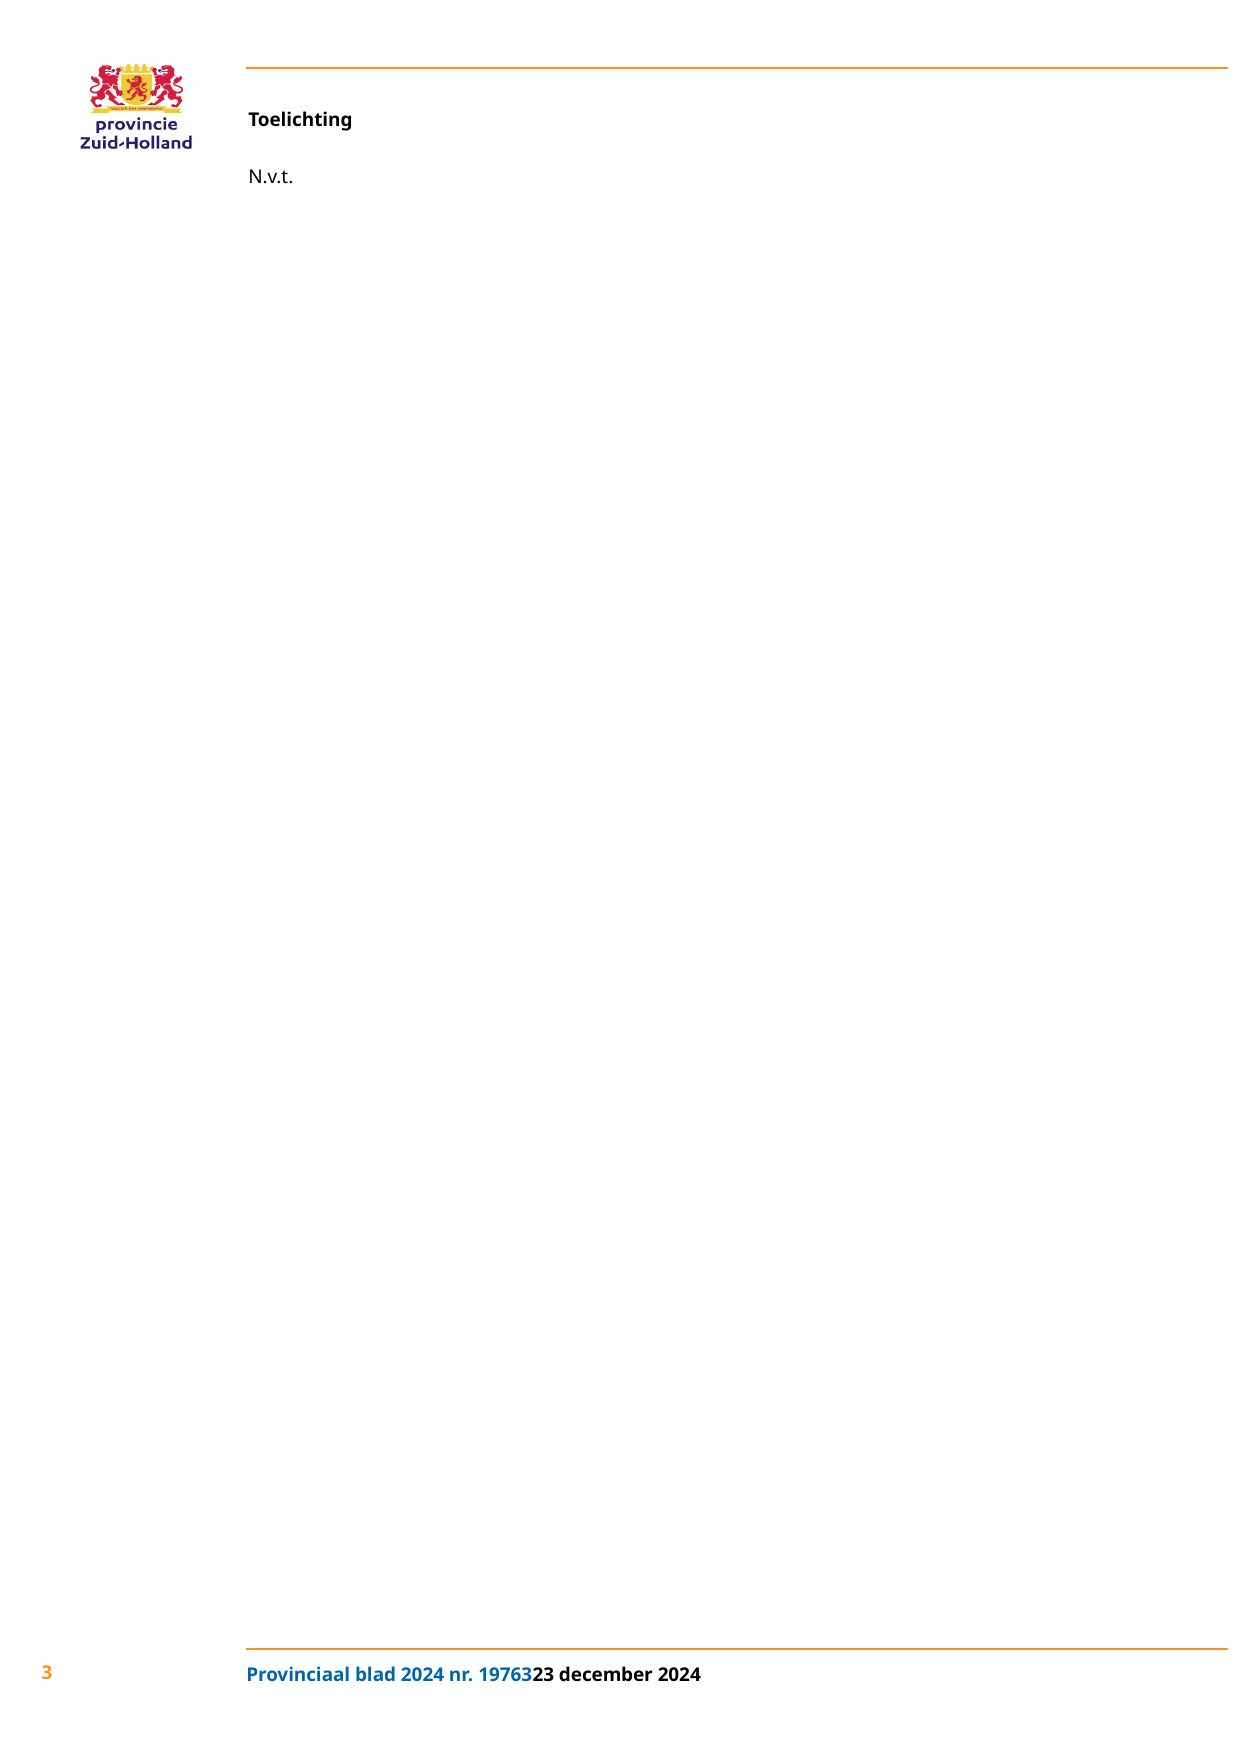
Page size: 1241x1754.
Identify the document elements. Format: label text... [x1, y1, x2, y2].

text N.v.t. [248, 164, 1152, 189]
text Toelichting [248, 95, 1152, 134]
picture [41, 47, 231, 172]
